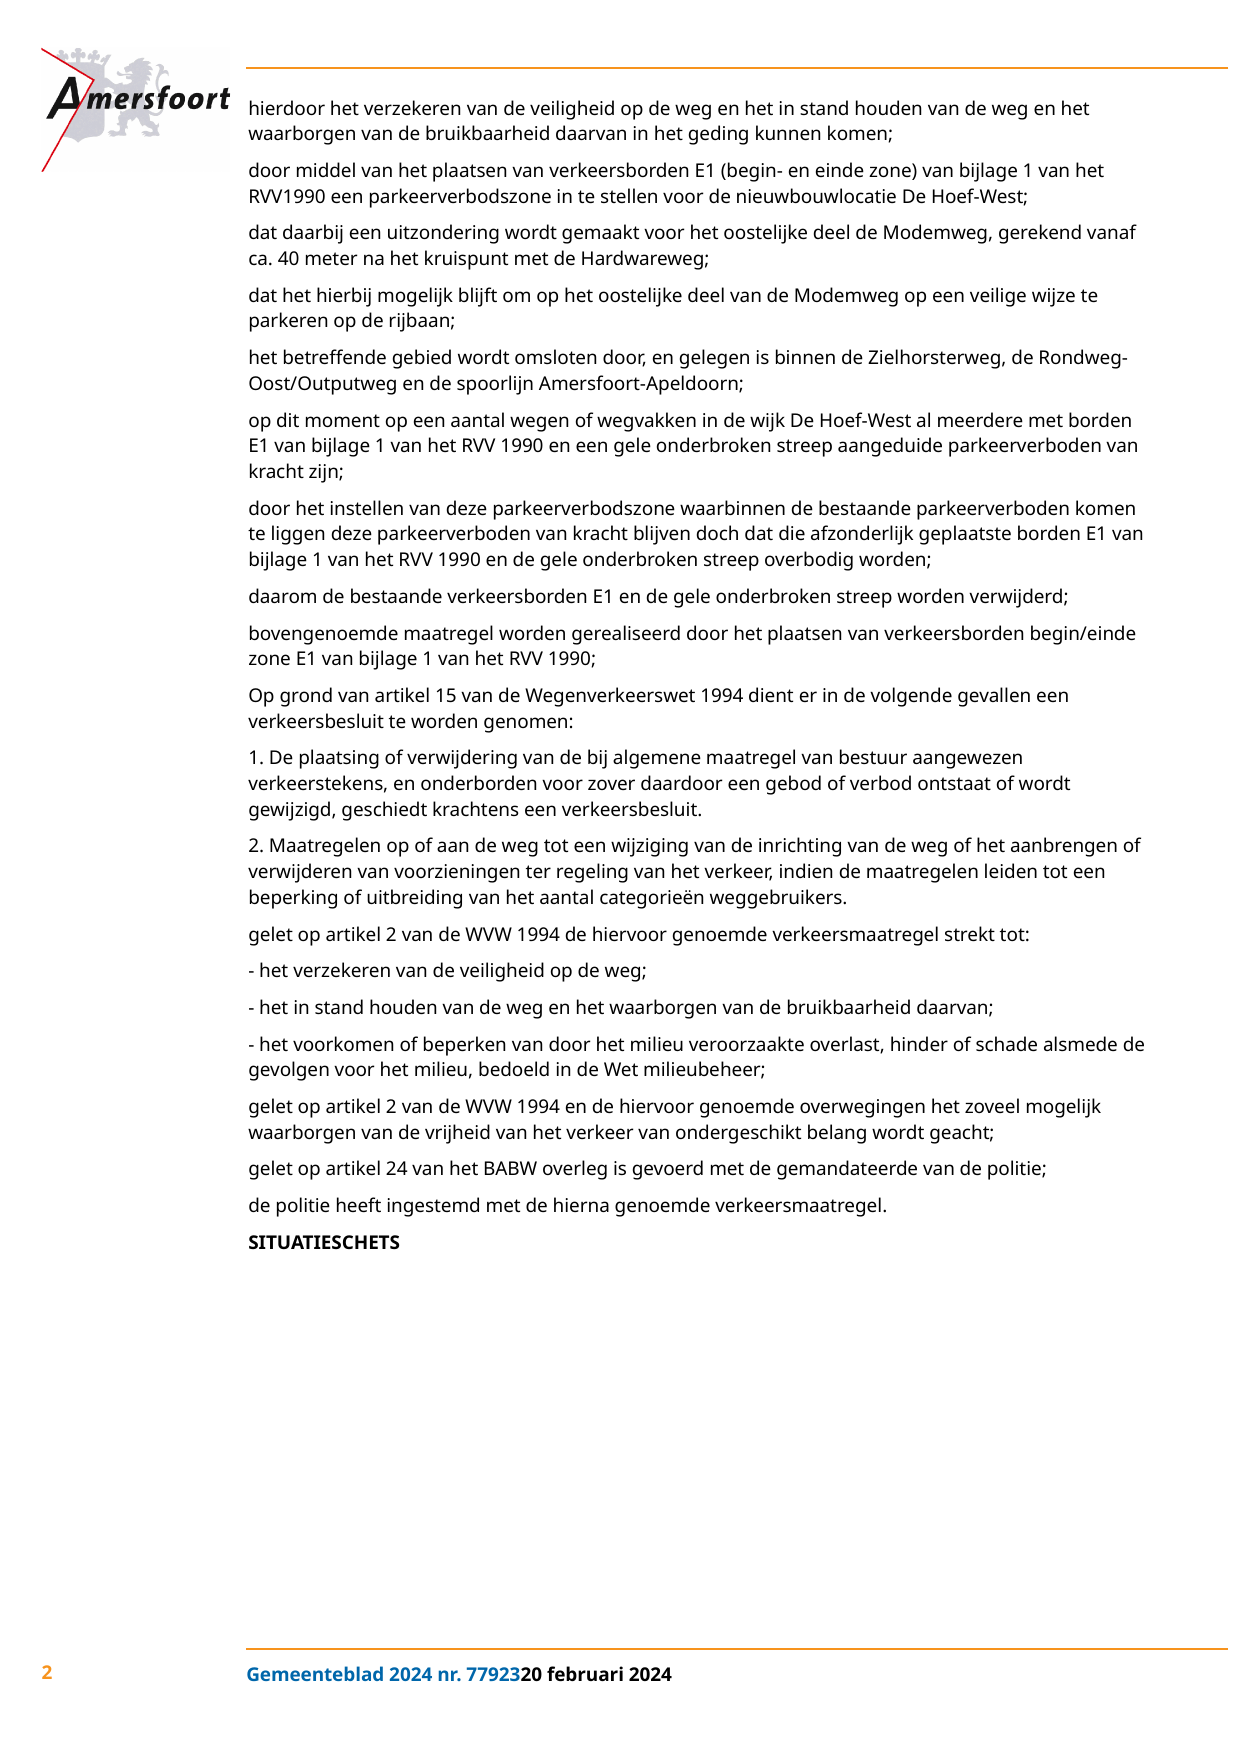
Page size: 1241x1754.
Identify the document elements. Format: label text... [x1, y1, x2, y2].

text dat het hierbij mogelijk blijft om op het oostelijke deel van de Modemweg op een veilige wijze te parkeren op de rijbaan; [248, 282, 1152, 333]
text Op grond van artikel 15 van de Wegenverkeerswet 1994 dient er in de volgende gevallen een verkeersbesluit te worden genomen: [248, 682, 1152, 733]
text - het voorkomen of beperken van door het milieu veroorzaakte overlast, hinder of schade alsmede de gevolgen voor het milieu, bedoeld in de Wet milieubeheer; [248, 1031, 1152, 1082]
text dat daarbij een uitzondering wordt gemaakt voor het oostelijke deel de Modemweg, gerekend vanaf ca. 40 meter na het kruispunt met de Hardwareweg; [248, 219, 1152, 271]
text door het instellen van deze parkeerverbodszone waarbinnen de bestaande parkeerverboden komen te liggen deze parkeerverboden van kracht blijven doch dat die afzonderlijk geplaatste borden E1 van bijlage 1 van het RVV 1990 en de gele onderbroken streep overbodig worden; [248, 495, 1152, 572]
text - het in stand houden van de weg en het waarborgen van de bruikbaarheid daarvan; [248, 994, 1152, 1020]
text gelet op artikel 2 van de WVW 1994 de hiervoor genoemde verkeersmaatregel strekt tot: [248, 921, 1152, 946]
text gelet op artikel 24 van het BABW overleg is gevoerd met de gemandateerde van de politie; [248, 1156, 1152, 1181]
text hierdoor het verzekeren van de veiligheid op de weg en het in stand houden van de weg en het waarborgen van de bruikbaarheid daarvan in het geding kunnen komen; [248, 95, 1152, 146]
text bovengenoemde maatregel worden gerealiseerd door het plaatsen van verkeersborden begin/einde zone E1 van bijlage 1 van het RVV 1990; [248, 620, 1152, 671]
text 2. Maatregelen op of aan de weg tot een wijziging van de inrichting van de weg of het aanbrengen of verwijderen van voorzieningen ter regeling van het verkeer, indien de maatregelen leiden tot een beperking of uitbreiding van het aantal categorieën weggebruikers. [248, 833, 1152, 910]
text - het verzekeren van de veiligheid op de weg; [248, 957, 1152, 983]
text op dit moment op een aantal wegen of wegvakken in de wijk De Hoef-West al meerdere met borden E1 van bijlage 1 van het RVV 1990 en een gele onderbroken streep aangeduide parkeerverboden van kracht zijn; [248, 407, 1152, 484]
text 1. De plaatsing of verwijdering van de bij algemene maatregel van bestuur aangewezen verkeerstekens, en onderborden voor zover daardoor een gebod of verbod ontstaat of wordt gewijzigd, geschiedt krachtens een verkeersbesluit. [248, 744, 1152, 822]
picture [41, 47, 231, 172]
text daarom de bestaande verkeersborden E1 en de gele onderbroken streep worden verwijderd; [248, 583, 1152, 609]
text de politie heeft ingestemd met de hierna genoemde verkeersmaatregel. [248, 1192, 1152, 1218]
text het betreffende gebied wordt omsloten door, en gelegen is binnen de Zielhorsterweg, de Rondweg-Oost/Outputweg en de spoorlijn Amersfoort-Apeldoorn; [248, 344, 1152, 396]
text gelet op artikel 2 van de WVW 1994 en de hiervoor genoemde overwegingen het zoveel mogelijk waarborgen van de vrijheid van het verkeer van ondergeschikt belang wordt geacht; [248, 1093, 1152, 1144]
text door middel van het plaatsen van verkeersborden E1 (begin- en einde zone) van bijlage 1 van het RVV1990 een parkeerverbodszone in te stellen voor de nieuwbouwlocatie De Hoef-West; [248, 157, 1152, 209]
text SITUATIESCHETS [248, 1229, 1152, 1254]
